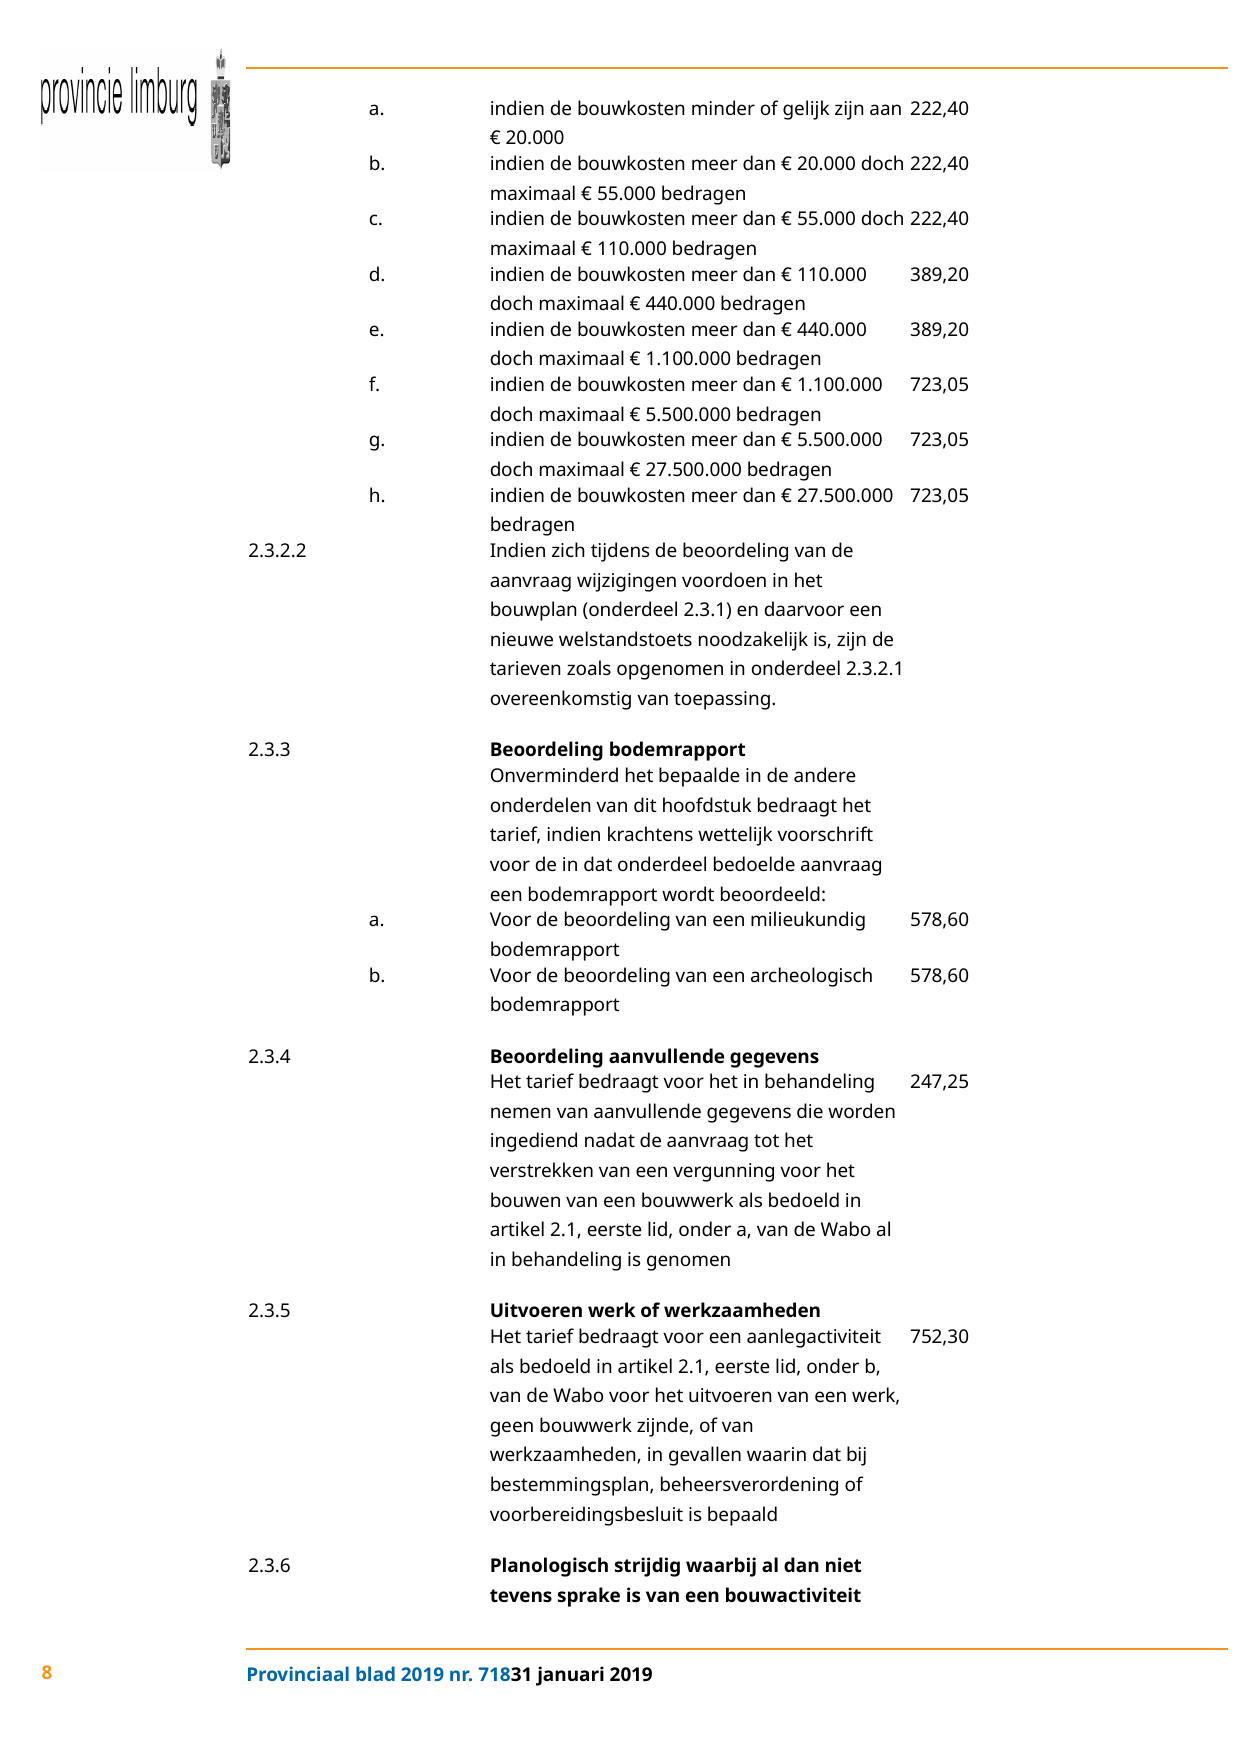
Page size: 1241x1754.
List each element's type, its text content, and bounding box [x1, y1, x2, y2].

table_cell indien de bouwkosten meer dan € 5.500.000 doch maximaal € 27.500.000 bedragen [490, 427, 910, 482]
table_cell 2.3.2.2 [248, 537, 369, 711]
table_cell 222,40 [910, 150, 1031, 205]
table_cell Voor de beoordeling van een archeologisch bodemrapport [490, 962, 910, 1017]
table_cell [910, 711, 1031, 737]
table_cell [910, 1552, 1031, 1607]
table_cell [248, 482, 369, 537]
table_cell [490, 1017, 910, 1043]
table_cell b. [369, 150, 489, 205]
table_cell b. [369, 962, 489, 1017]
table_cell [369, 1298, 489, 1323]
table_cell [369, 1272, 489, 1297]
picture [41, 47, 231, 172]
table_cell Het tarief bedraagt voor het in behandeling nemen van aanvullende gegevens die worden ingediend nadat de aanvraag tot het verstrekken van een vergunning voor het bouwen van een bouwwerk als bedoeld in artikel 2.1, eerste lid, onder a, van de Wabo al in behandeling is genomen [490, 1069, 910, 1272]
table_cell [248, 962, 369, 1017]
table_cell [490, 1272, 910, 1297]
table_cell indien de bouwkosten minder of gelijk zijn aan € 20.000 [490, 95, 910, 150]
table_cell [910, 1017, 1031, 1043]
table_cell 222,40 [910, 205, 1031, 261]
table_cell 578,60 [910, 962, 1031, 1017]
table_cell 2.3.5 [248, 1298, 369, 1323]
table_cell Voor de beoordeling van een milieukundig bodemrapport [490, 906, 910, 962]
table_cell 723,05 [910, 482, 1031, 537]
table_cell [369, 1043, 489, 1068]
table_cell 2.3.3 [248, 737, 369, 762]
table_cell [369, 1017, 489, 1043]
table_cell indien de bouwkosten meer dan € 1.100.000 doch maximaal € 5.500.000 bedragen [490, 371, 910, 427]
table_cell [369, 763, 489, 906]
table_cell indien de bouwkosten meer dan € 27.500.000 bedragen [490, 482, 910, 537]
table_cell [369, 737, 489, 762]
table_cell indien de bouwkosten meer dan € 440.000 doch maximaal € 1.100.000 bedragen [490, 316, 910, 371]
table_cell 389,20 [910, 316, 1031, 371]
table_cell [248, 1069, 369, 1272]
table_cell [248, 150, 369, 205]
table_cell [369, 1069, 489, 1272]
table_cell g. [369, 427, 489, 482]
table_cell [369, 1552, 489, 1607]
table_cell [248, 205, 369, 261]
table_cell [910, 1298, 1031, 1323]
table_cell Onverminderd het bepaalde in de andere onderdelen van dit hoofdstuk bedraagt het tarief, indien krachtens wettelijk voorschrift voor de in dat onderdeel bedoelde aanvraag een bodemrapport wordt beoordeeld: [490, 763, 910, 906]
table_cell [248, 711, 369, 737]
table_cell d. [369, 261, 489, 316]
table_cell Planologisch strijdig waarbij al dan niet tevens sprake is van een bouwactiviteit [490, 1552, 910, 1607]
table_cell [910, 737, 1031, 762]
table_cell [369, 1323, 489, 1526]
table_cell Beoordeling bodemrapport [490, 737, 910, 762]
table_cell 578,60 [910, 906, 1031, 962]
table_cell Beoordeling aanvullende gegevens [490, 1043, 910, 1068]
table_cell f. [369, 371, 489, 427]
table_cell [248, 1323, 369, 1526]
table_cell 389,20 [910, 261, 1031, 316]
table_cell [490, 711, 910, 737]
table_cell 222,40 [910, 95, 1031, 150]
table_cell 2.3.6 [248, 1552, 369, 1607]
table_cell [910, 1272, 1031, 1297]
table_cell 723,05 [910, 371, 1031, 427]
table_cell [910, 1526, 1031, 1552]
table_cell 247,25 [910, 1069, 1031, 1272]
table_cell [369, 537, 489, 711]
table_cell 2.3.4 [248, 1043, 369, 1068]
table_cell a. [369, 906, 489, 962]
table_cell 723,05 [910, 427, 1031, 482]
table_cell [248, 371, 369, 427]
table_cell [248, 763, 369, 906]
table_cell [248, 261, 369, 316]
table_cell [369, 1526, 489, 1552]
table_cell [248, 1017, 369, 1043]
table_cell indien de bouwkosten meer dan € 20.000 doch maximaal € 55.000 bedragen [490, 150, 910, 205]
table_cell [248, 1272, 369, 1297]
table_cell Uitvoeren werk of werkzaamheden [490, 1298, 910, 1323]
table_cell Het tarief bedraagt voor een aanlegactiviteit als bedoeld in artikel 2.1, eerste lid, onder b, van de Wabo voor het uitvoeren van een werk, geen bouwwerk zijnde, of van werkzaamheden, in gevallen waarin dat bij bestemmingsplan, beheersverordening of voorbereidingsbesluit is bepaald [490, 1323, 910, 1526]
table_cell [490, 1526, 910, 1552]
table_cell [910, 1043, 1031, 1068]
table_cell Indien zich tijdens de beoordeling van de aanvraag wijzigingen voordoen in het bouwplan (onderdeel 2.3.1) en daarvoor een nieuwe welstandstoets noodzakelijk is, zijn de tarieven zoals opgenomen in onderdeel 2.3.2.1 overeenkomstig van toepassing. [490, 537, 910, 711]
table_cell [248, 316, 369, 371]
table_cell 752,30 [910, 1323, 1031, 1526]
table_cell c. [369, 205, 489, 261]
table_cell [248, 95, 369, 150]
table_cell indien de bouwkosten meer dan € 55.000 doch maximaal € 110.000 bedragen [490, 205, 910, 261]
table_cell [248, 1526, 369, 1552]
table_cell [910, 537, 1031, 711]
table_cell indien de bouwkosten meer dan € 110.000 doch maximaal € 440.000 bedragen [490, 261, 910, 316]
table_cell a. [369, 95, 489, 150]
table_cell h. [369, 482, 489, 537]
table_cell [248, 906, 369, 962]
table_cell [910, 763, 1031, 906]
table_cell [369, 711, 489, 737]
table_cell [248, 427, 369, 482]
table_cell e. [369, 316, 489, 371]
